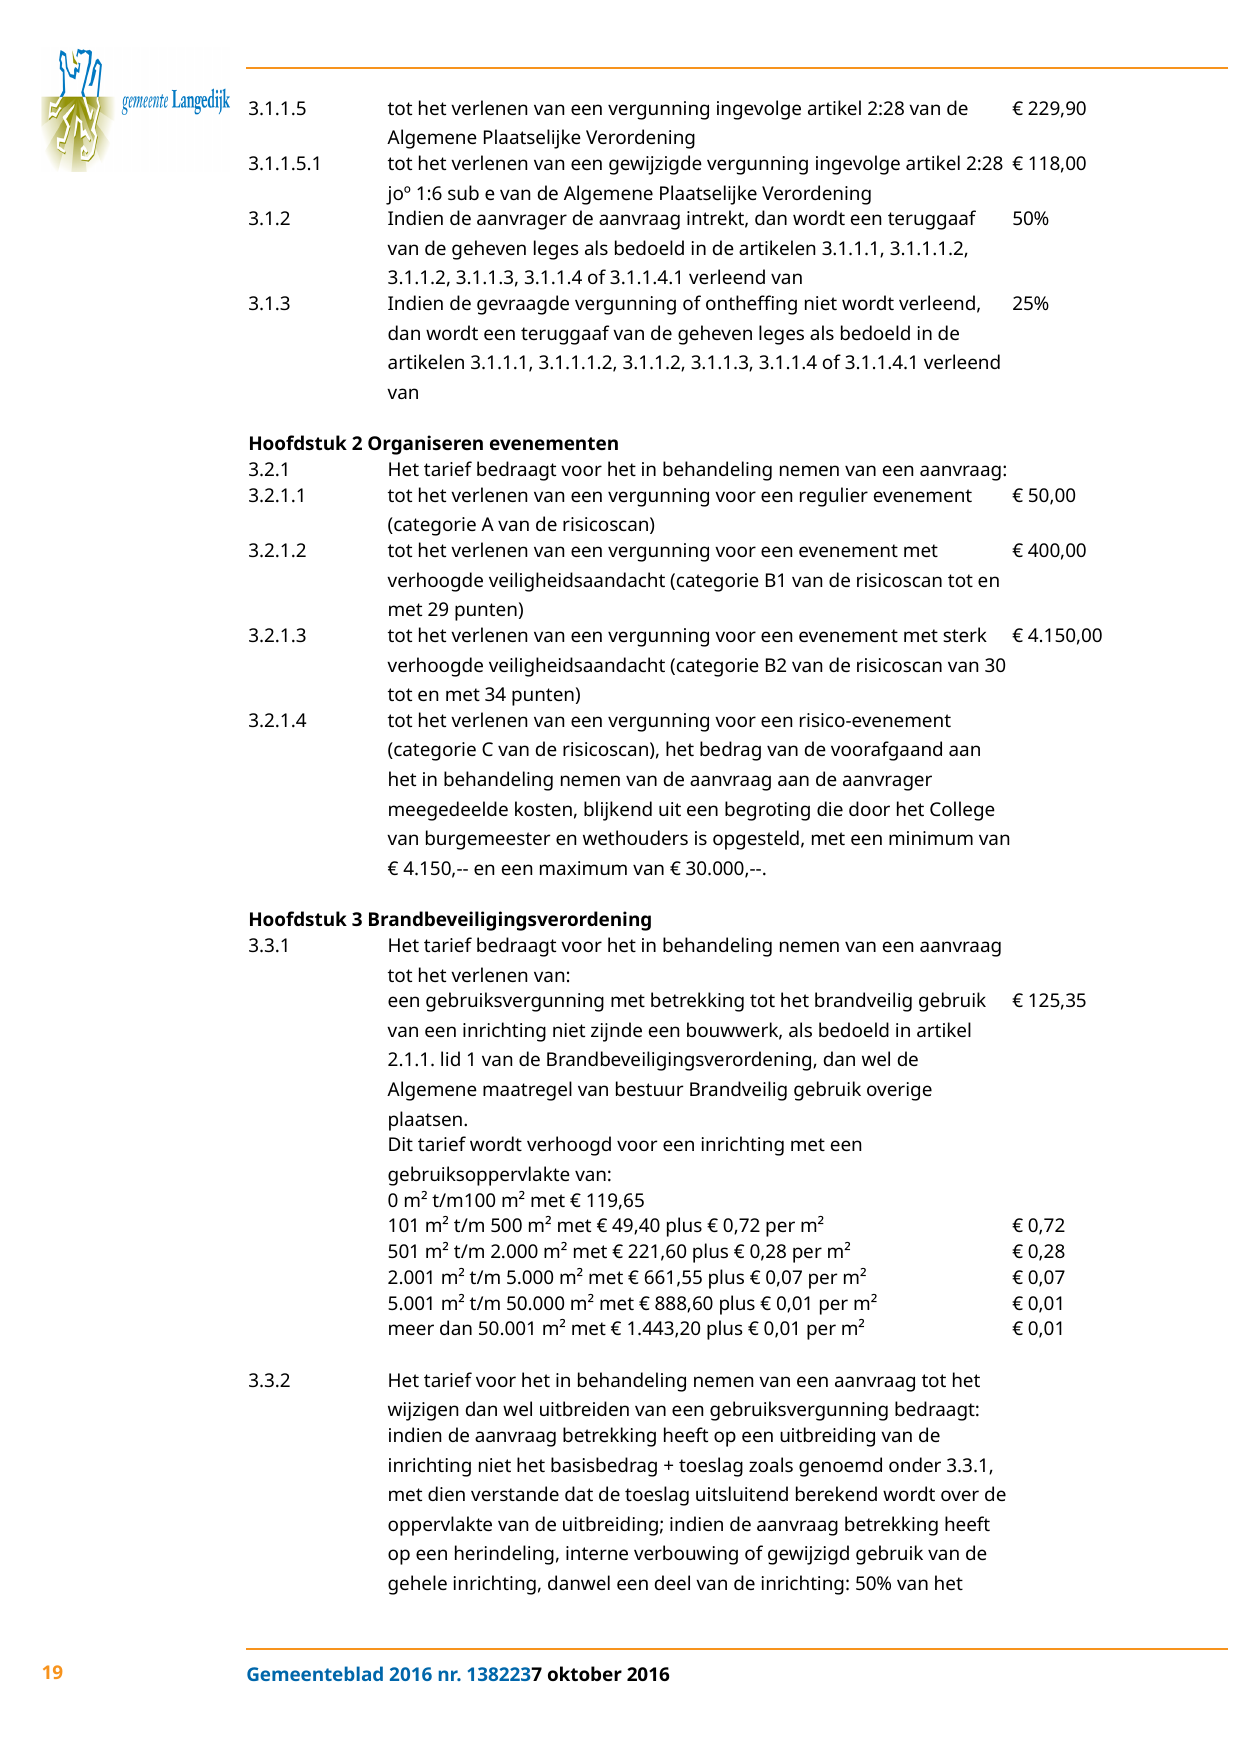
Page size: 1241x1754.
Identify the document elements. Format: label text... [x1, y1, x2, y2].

table_cell [248, 1290, 387, 1316]
table_cell 3.1.3 [248, 290, 387, 405]
table_cell [1012, 1422, 1152, 1596]
table_cell [248, 988, 387, 1132]
table_cell € 400,00 [1012, 537, 1152, 622]
table_cell 3.1.1.5.1 [248, 150, 387, 205]
table_cell Het tarief bedraagt voor het in behandeling nemen van een aanvraag tot het verlenen van: [388, 932, 1012, 987]
table_cell 3.2.1.3 [248, 622, 387, 707]
table_cell 3.3.2 [248, 1367, 387, 1422]
table_cell [248, 405, 387, 431]
table_cell [1012, 881, 1152, 906]
table_cell [248, 1341, 387, 1367]
table_cell Het tarief bedraagt voor het in behandeling nemen van een aanvraag: [388, 456, 1012, 482]
table_cell [1012, 906, 1152, 932]
table_cell [248, 1264, 387, 1290]
table_cell [1012, 1187, 1152, 1213]
table_cell [1012, 1341, 1152, 1367]
table_cell Dit tarief wordt verhoogd voor een inrichting met een gebruiksoppervlakte van: [388, 1132, 1012, 1187]
table_cell [388, 881, 1012, 906]
table_cell tot het verlenen van een vergunning voor een evenement met sterk verhoogde veiligheidsaandacht (categorie B2 van de risicoscan van 30 tot en met 34 punten) [388, 622, 1012, 707]
table_cell [1012, 707, 1152, 881]
table_cell meer dan 50.001 m² met € 1.443,20 plus € 0,01 per m² [388, 1316, 1012, 1341]
table_cell indien de aanvraag betrekking heeft op een uitbreiding van de inrichting niet het basisbedrag + toeslag zoals genoemd onder 3.3.1, met dien verstande dat de toeslag uitsluitend berekend wordt over de oppervlakte van de uitbreiding; indien de aanvraag betrekking heeft op een herindeling, interne verbouwing of gewijzigd gebruik van de gehele inrichting, danwel een deel van de inrichting: 50% van het [388, 1422, 1012, 1596]
table_cell Indien de gevraagde vergunning of ontheffing niet wordt verleend, dan wordt een teruggaaf van de geheven leges als bedoeld in de artikelen 3.1.1.1, 3.1.1.1.2, 3.1.1.2, 3.1.1.3, 3.1.1.4 of 3.1.1.4.1 verleend van [388, 290, 1012, 405]
table_cell Hoofdstuk 3 Brandbeveiligingsverordening [248, 906, 1012, 932]
table_cell [388, 405, 1012, 431]
table_cell 5.001 m² t/m 50.000 m² met € 888,60 plus € 0,01 per m² [388, 1290, 1012, 1316]
table_cell 501 m² t/m 2.000 m² met € 221,60 plus € 0,28 per m² [388, 1238, 1012, 1264]
table_cell € 0,01 [1012, 1316, 1152, 1341]
table_cell tot het verlenen van een vergunning ingevolge artikel 2:28 van de Algemene Plaatselijke Verordening [388, 95, 1012, 150]
table_cell 3.1.2 [248, 205, 387, 290]
table_cell 3.2.1.4 [248, 707, 387, 881]
table_cell 3.3.1 [248, 932, 387, 987]
table_cell [248, 1187, 387, 1213]
table_cell Het tarief voor het in behandeling nemen van een aanvraag tot het wijzigen dan wel uitbreiden van een gebruiksvergunning bedraagt: [388, 1367, 1012, 1422]
table_cell 25% [1012, 290, 1152, 405]
table_cell [1012, 431, 1152, 456]
table_cell € 50,00 [1012, 482, 1152, 537]
table_cell € 0,28 [1012, 1238, 1152, 1264]
table_cell tot het verlenen van een vergunning voor een evenement met verhoogde veiligheidsaandacht (categorie B1 van de risicoscan tot en met 29 punten) [388, 537, 1012, 622]
table_cell [1012, 1367, 1152, 1422]
table_cell [388, 1341, 1012, 1367]
table_cell 101 m² t/m 500 m² met € 49,40 plus € 0,72 per m² [388, 1213, 1012, 1238]
table_cell € 4.150,00 [1012, 622, 1152, 707]
table_cell 3.1.1.5 [248, 95, 387, 150]
table_cell [1012, 1132, 1152, 1187]
table_cell [248, 1422, 387, 1596]
table_cell 3.2.1 [248, 456, 387, 482]
table_cell tot het verlenen van een vergunning voor een regulier evenement (categorie A van de risicoscan) [388, 482, 1012, 537]
table_cell [1012, 456, 1152, 482]
table_cell een gebruiksvergunning met betrekking tot het brandveilig gebruik van een inrichting niet zijnde een bouwwerk, als bedoeld in artikel 2.1.1. lid 1 van de Brandbeveiligingsverordening, dan wel de Algemene maatregel van bestuur Brandveilig gebruik overige plaatsen. [388, 988, 1012, 1132]
table_cell € 0,01 [1012, 1290, 1152, 1316]
table_cell € 118,00 [1012, 150, 1152, 205]
table_cell Indien de aanvrager de aanvraag intrekt, dan wordt een teruggaaf van de geheven leges als bedoeld in de artikelen 3.1.1.1, 3.1.1.1.2, 3.1.1.2, 3.1.1.3, 3.1.1.4 of 3.1.1.4.1 verleend van [388, 205, 1012, 290]
table_cell [1012, 932, 1152, 987]
table_cell [248, 881, 387, 906]
table_cell [248, 1213, 387, 1238]
table_cell tot het verlenen van een vergunning voor een risico-evenement (categorie C van de risicoscan), het bedrag van de voorafgaand aan het in behandeling nemen van de aanvraag aan de aanvrager meegedeelde kosten, blijkend uit een begroting die door het College van burgemeester en wethouders is opgesteld, met een minimum van € 4.150,-- en een maximum van € 30.000,--. [388, 707, 1012, 881]
table_cell tot het verlenen van een gewijzigde vergunning ingevolge artikel 2:28 joº 1:6 sub e van de Algemene Plaatselijke Verordening [388, 150, 1012, 205]
table_cell 3.2.1.1 [248, 482, 387, 537]
table_cell € 125,35 [1012, 988, 1152, 1132]
table_cell 2.001 m² t/m 5.000 m² met € 661,55 plus € 0,07 per m² [388, 1264, 1012, 1290]
table_cell [1012, 405, 1152, 431]
table_cell [248, 1316, 387, 1341]
table_cell 50% [1012, 205, 1152, 290]
table_cell Hoofdstuk 2 Organiseren evenementen [248, 431, 1012, 456]
table_cell € 0,72 [1012, 1213, 1152, 1238]
table_cell 3.2.1.2 [248, 537, 387, 622]
table_cell [248, 1238, 387, 1264]
table_cell 0 m² t/m100 m² met € 119,65 [388, 1187, 1012, 1213]
picture [41, 47, 231, 172]
table_cell € 229,90 [1012, 95, 1152, 150]
table_cell € 0,07 [1012, 1264, 1152, 1290]
table_cell [248, 1132, 387, 1187]
